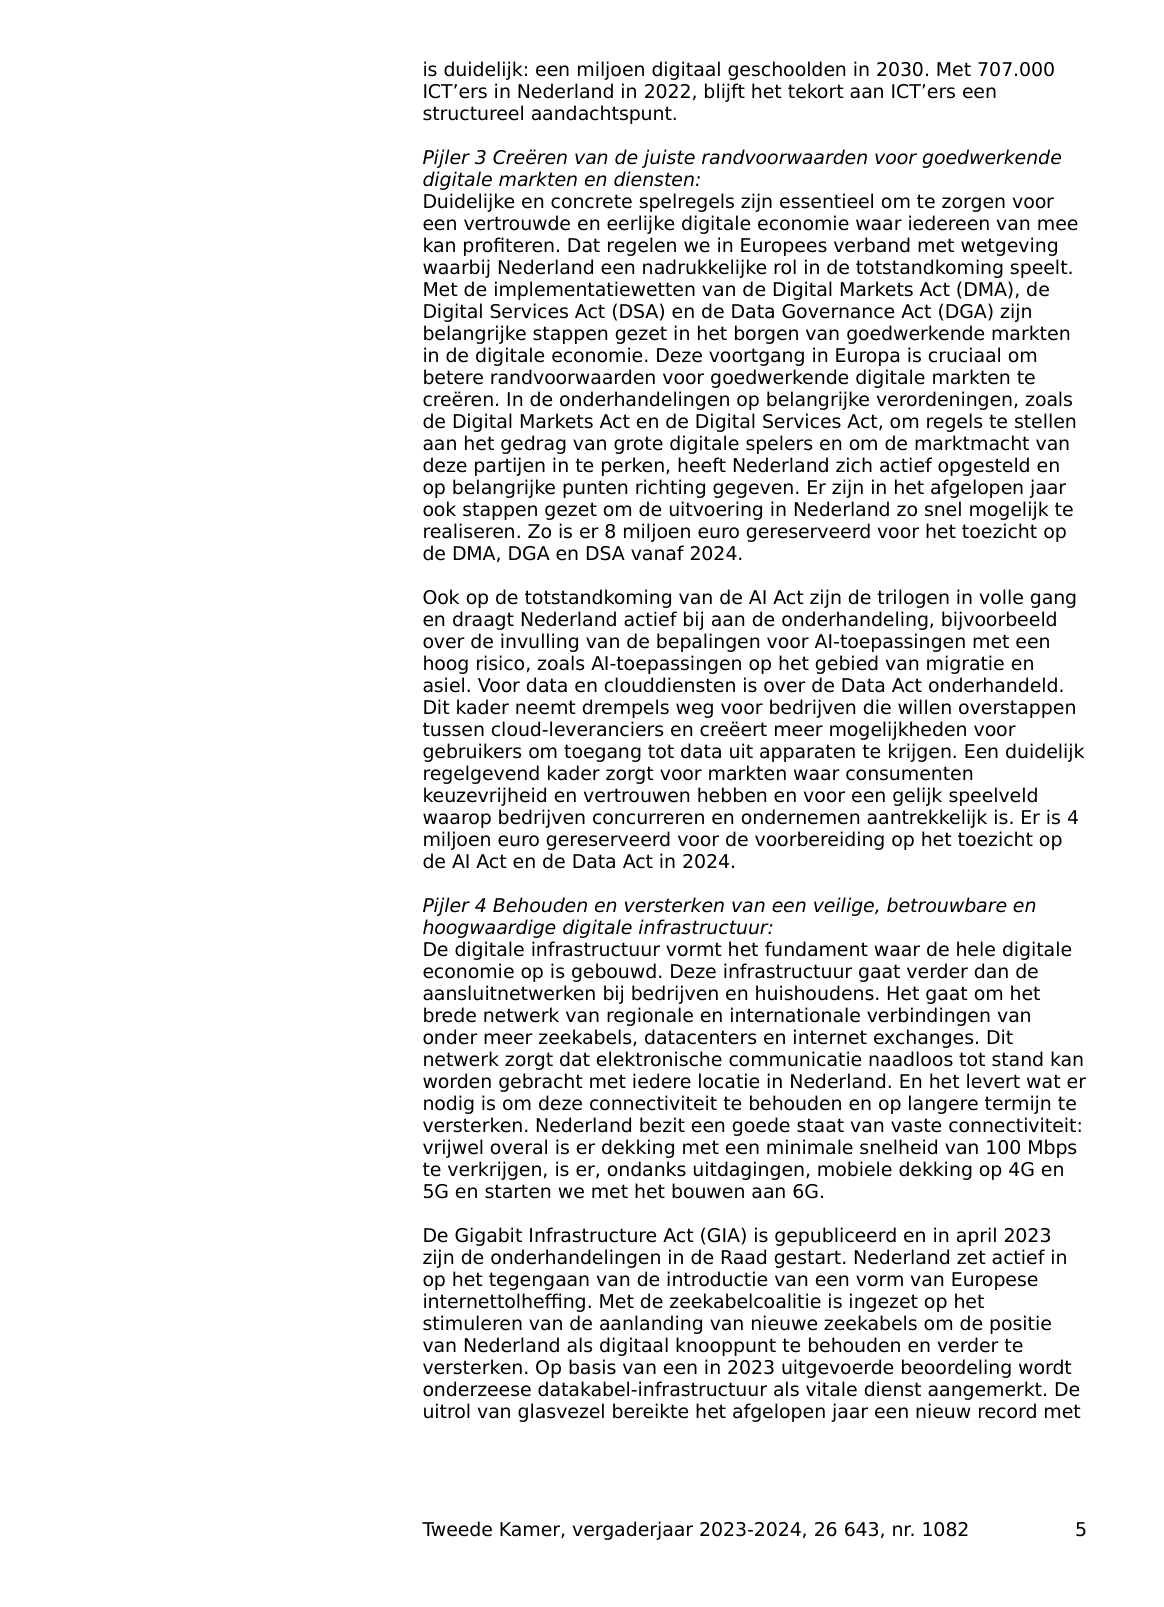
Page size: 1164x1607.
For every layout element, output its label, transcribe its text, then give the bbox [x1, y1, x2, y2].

text De digitale infrastructuur vormt het fundament waar de hele digitale economie op is gebouwd. Deze infrastructuur gaat verder dan de aansluitnetwerken bij bedrijven en huishoudens. Het gaat om het brede netwerk van regionale en internationale verbindingen van onder meer zeekabels, datacenters en internet exchanges. Dit netwerk zorgt dat elektronische communicatie naadloos tot stand kan worden gebracht met iedere locatie in Nederland. En het levert wat er nodig is om deze connectiviteit te behouden en op langere termijn te versterken. Nederland bezit een goede staat van vaste connectiviteit: vrijwel overal is er dekking met een minimale snelheid van 100 Mbps te verkrijgen, is er, ondanks uitdagingen, mobiele dekking op 4G en 5G en starten we met het bouwen aan 6G. [422, 939, 1087, 1203]
text Pijler 3 Creëren van de juiste randvoorwaarden voor goedwerkende digitale markten en diensten: [422, 147, 1087, 191]
text Ook op de totstandkoming van de AI Act zijn de trilogen in volle gang en draagt Nederland actief bij aan de onderhandeling, bijvoorbeeld over de invulling van de bepalingen voor AI-toepassingen met een hoog risico, zoals AI-toepassingen op het gebied van migratie en asiel. Voor data en clouddiensten is over de Data Act onderhandeld. Dit kader neemt drempels weg voor bedrijven die willen overstappen tussen cloud-leveranciers en creëert meer mogelijkheden voor gebruikers om toegang tot data uit apparaten te krijgen. Een duidelijk regelgevend kader zorgt voor markten waar consumenten keuzevrijheid en vertrouwen hebben en voor een gelijk speelveld waarop bedrijven concurreren en ondernemen aantrekkelijk is. Er is 4 miljoen euro gereserveerd voor de voorbereiding op het toezicht op de AI Act en de Data Act in 2024. [422, 587, 1087, 873]
text De Gigabit Infrastructure Act (GIA) is gepubliceerd en in april 2023 zijn de onderhandelingen in de Raad gestart. Nederland zet actief in op het tegengaan van de introductie van een vorm van Europese internettolheffing. Met de zeekabelcoalitie is ingezet op het stimuleren van de aanlanding van nieuwe zeekabels om de positie van Nederland als digitaal knooppunt te behouden en verder te versterken. Op basis van een in 2023 uitgevoerde beoordeling wordt onderzeese datakabel-infrastructuur als vitale dienst aangemerkt. De uitrol van glasvezel bereikte het afgelopen jaar een nieuw record met [422, 1225, 1087, 1423]
text Pijler 4 Behouden en versterken van een veilige, betrouwbare en hoogwaardige digitale infrastructuur: [422, 895, 1087, 939]
text Duidelijke en concrete spelregels zijn essentieel om te zorgen voor een vertrouwde en eerlijke digitale economie waar iedereen van mee kan profiteren. Dat regelen we in Europees verband met wetgeving waarbij Nederland een nadrukkelijke rol in de totstandkoming speelt. Met de implementatiewetten van de Digital Markets Act (DMA), de Digital Services Act (DSA) en de Data Governance Act (DGA) zijn belangrijke stappen gezet in het borgen van goedwerkende markten in de digitale economie. Deze voortgang in Europa is cruciaal om betere randvoorwaarden voor goedwerkende digitale markten te creëren. In de onderhandelingen op belangrijke verordeningen, zoals de Digital Markets Act en de Digital Services Act, om regels te stellen aan het gedrag van grote digitale spelers en om de marktmacht van deze partijen in te perken, heeft Nederland zich actief opgesteld en op belangrijke punten richting gegeven. Er zijn in het afgelopen jaar ook stappen gezet om de uitvoering in Nederland zo snel mogelijk te realiseren. Zo is er 8 miljoen euro gereserveerd voor het toezicht op de DMA, DGA en DSA vanaf 2024. [422, 191, 1087, 565]
text is duidelijk: een miljoen digitaal geschoolden in 2030. Met 707.000 ICT’ers in Nederland in 2022, blijft het tekort aan ICT’ers een structureel aandachtspunt. [422, 59, 1087, 125]
